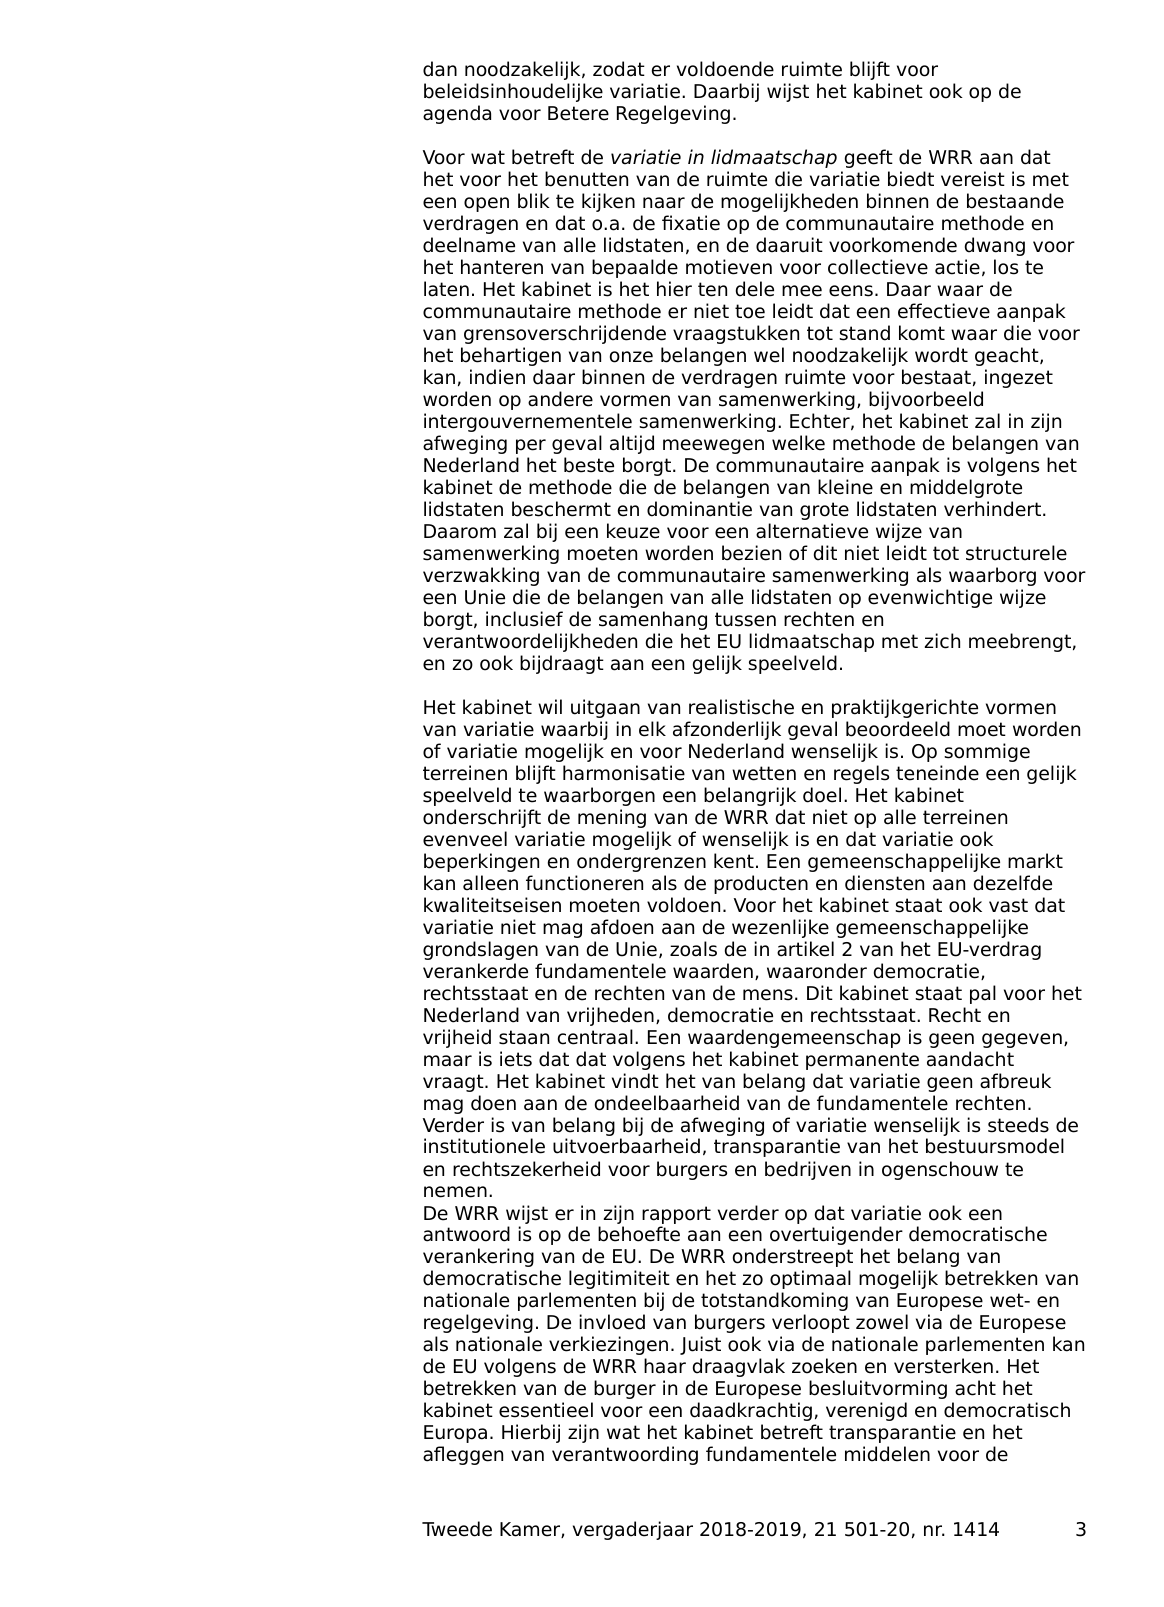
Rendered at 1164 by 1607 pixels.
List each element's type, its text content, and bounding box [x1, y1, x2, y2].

text Voor wat betreft de variatie in lidmaatschap geeft de WRR aan dat het voor het benutten van de ruimte die variatie biedt vereist is met een open blik te kijken naar de mogelijkheden binnen de bestaande verdragen en dat o.a. de fixatie op de communautaire methode en deelname van alle lidstaten, en de daaruit voorkomende dwang voor het hanteren van bepaalde motieven voor collectieve actie, los te laten. Het kabinet is het hier ten dele mee eens. Daar waar de communautaire methode er niet toe leidt dat een effectieve aanpak van grensoverschrijdende vraagstukken tot stand komt waar die voor het behartigen van onze belangen wel noodzakelijk wordt geacht, kan, indien daar binnen de verdragen ruimte voor bestaat, ingezet worden op andere vormen van samenwerking, bijvoorbeeld intergouvernementele samenwerking. Echter, het kabinet zal in zijn afweging per geval altijd meewegen welke methode de belangen van Nederland het beste borgt. De communautaire aanpak is volgens het kabinet de methode die de belangen van kleine en middelgrote lidstaten beschermt en dominantie van grote lidstaten verhindert. Daarom zal bij een keuze voor een alternatieve wijze van samenwerking moeten worden bezien of dit niet leidt tot structurele verzwakking van de communautaire samenwerking als waarborg voor een Unie die de belangen van alle lidstaten op evenwichtige wijze borgt, inclusief de samenhang tussen rechten en verantwoordelijkheden die het EU lidmaatschap met zich meebrengt, en zo ook bijdraagt aan een gelijk speelveld. [422, 147, 1087, 675]
text dan noodzakelijk, zodat er voldoende ruimte blijft voor beleidsinhoudelijke variatie. Daarbij wijst het kabinet ook op de agenda voor Betere Regelgeving. [422, 59, 1087, 125]
text Het kabinet wil uitgaan van realistische en praktijkgerichte vormen van variatie waarbij in elk afzonderlijk geval beoordeeld moet worden of variatie mogelijk en voor Nederland wenselijk is. Op sommige terreinen blijft harmonisatie van wetten en regels teneinde een gelijk speelveld te waarborgen een belangrijk doel. Het kabinet onderschrijft de mening van de WRR dat niet op alle terreinen evenveel variatie mogelijk of wenselijk is en dat variatie ook beperkingen en ondergrenzen kent. Een gemeenschappelijke markt kan alleen functioneren als de producten en diensten aan dezelfde kwaliteitseisen moeten voldoen. Voor het kabinet staat ook vast dat variatie niet mag afdoen aan de wezenlijke gemeenschappelijke grondslagen van de Unie, zoals de in artikel 2 van het EU-verdrag verankerde fundamentele waarden, waaronder democratie, rechtsstaat en de rechten van de mens. Dit kabinet staat pal voor het Nederland van vrijheden, democratie en rechtsstaat. Recht en vrijheid staan centraal. Een waardengemeenschap is geen gegeven, maar is iets dat dat volgens het kabinet permanente aandacht vraagt. Het kabinet vindt het van belang dat variatie geen afbreuk mag doen aan de ondeelbaarheid van de fundamentele rechten. Verder is van belang bij de afweging of variatie wenselijk is steeds de institutionele uitvoerbaarheid, transparantie van het bestuursmodel en rechtszekerheid voor burgers en bedrijven in ogenschouw te nemen. [422, 697, 1087, 1202]
text De WRR wijst er in zijn rapport verder op dat variatie ook een antwoord is op de behoefte aan een overtuigender democratische verankering van de EU. De WRR onderstreept het belang van democratische legitimiteit en het zo optimaal mogelijk betrekken van nationale parlementen bij de totstandkoming van Europese wet- en regelgeving. De invloed van burgers verloopt zowel via de Europese als nationale verkiezingen. Juist ook via de nationale parlementen kan de EU volgens de WRR haar draagvlak zoeken en versterken. Het betrekken van de burger in de Europese besluitvorming acht het kabinet essentieel voor een daadkrachtig, verenigd en democratisch Europa. Hierbij zijn wat het kabinet betreft transparantie en het afleggen van verantwoording fundamentele middelen voor de [422, 1202, 1087, 1466]
